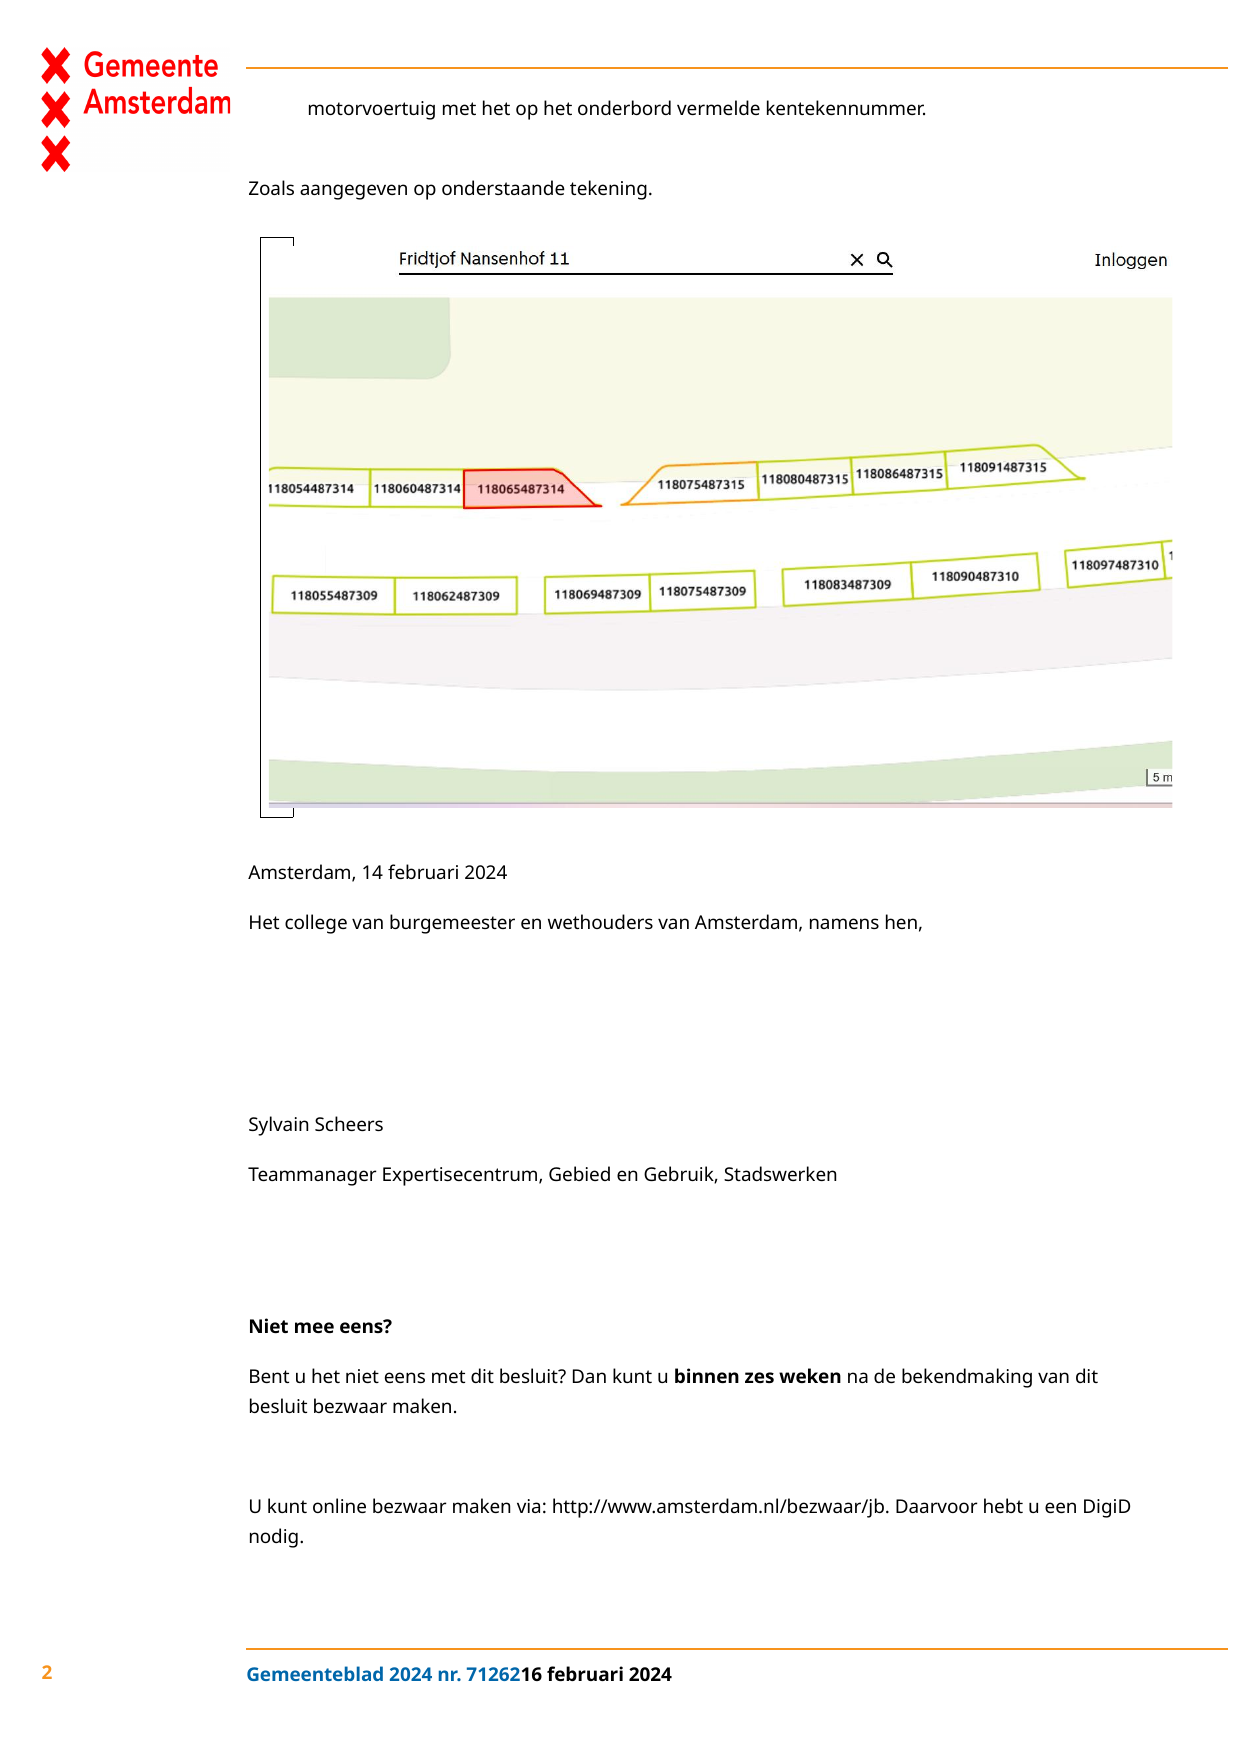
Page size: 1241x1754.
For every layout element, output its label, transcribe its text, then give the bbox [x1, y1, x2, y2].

text Amsterdam, 14 februari 2024 [248, 859, 1152, 885]
text Sylvain Scheers [248, 1111, 1152, 1137]
list motorvoertuig met het op het onderbord vermelde kentekennummer. [248, 95, 1152, 121]
picture [41, 47, 231, 172]
text Bent u het niet eens met dit besluit? Dan kunt u binnen zes weken na de bekendmaking van dit besluit bezwaar maken. [248, 1363, 1152, 1419]
text Zoals aangegeven op onderstaande tekening. [248, 175, 1152, 201]
picture [268, 246, 1173, 808]
text U kunt online bezwaar maken via: http://www.amsterdam.nl/bezwaar/jb. Daarvoor hebt u een DigiD nodig. [248, 1494, 1152, 1549]
text Niet mee eens? [248, 1313, 1152, 1339]
text Teammanager Expertisecentrum, Gebied en Gebruik, Stadswerken [248, 1162, 1152, 1187]
text Het college van burgemeester en wethouders van Amsterdam, namens hen, [248, 909, 1152, 935]
